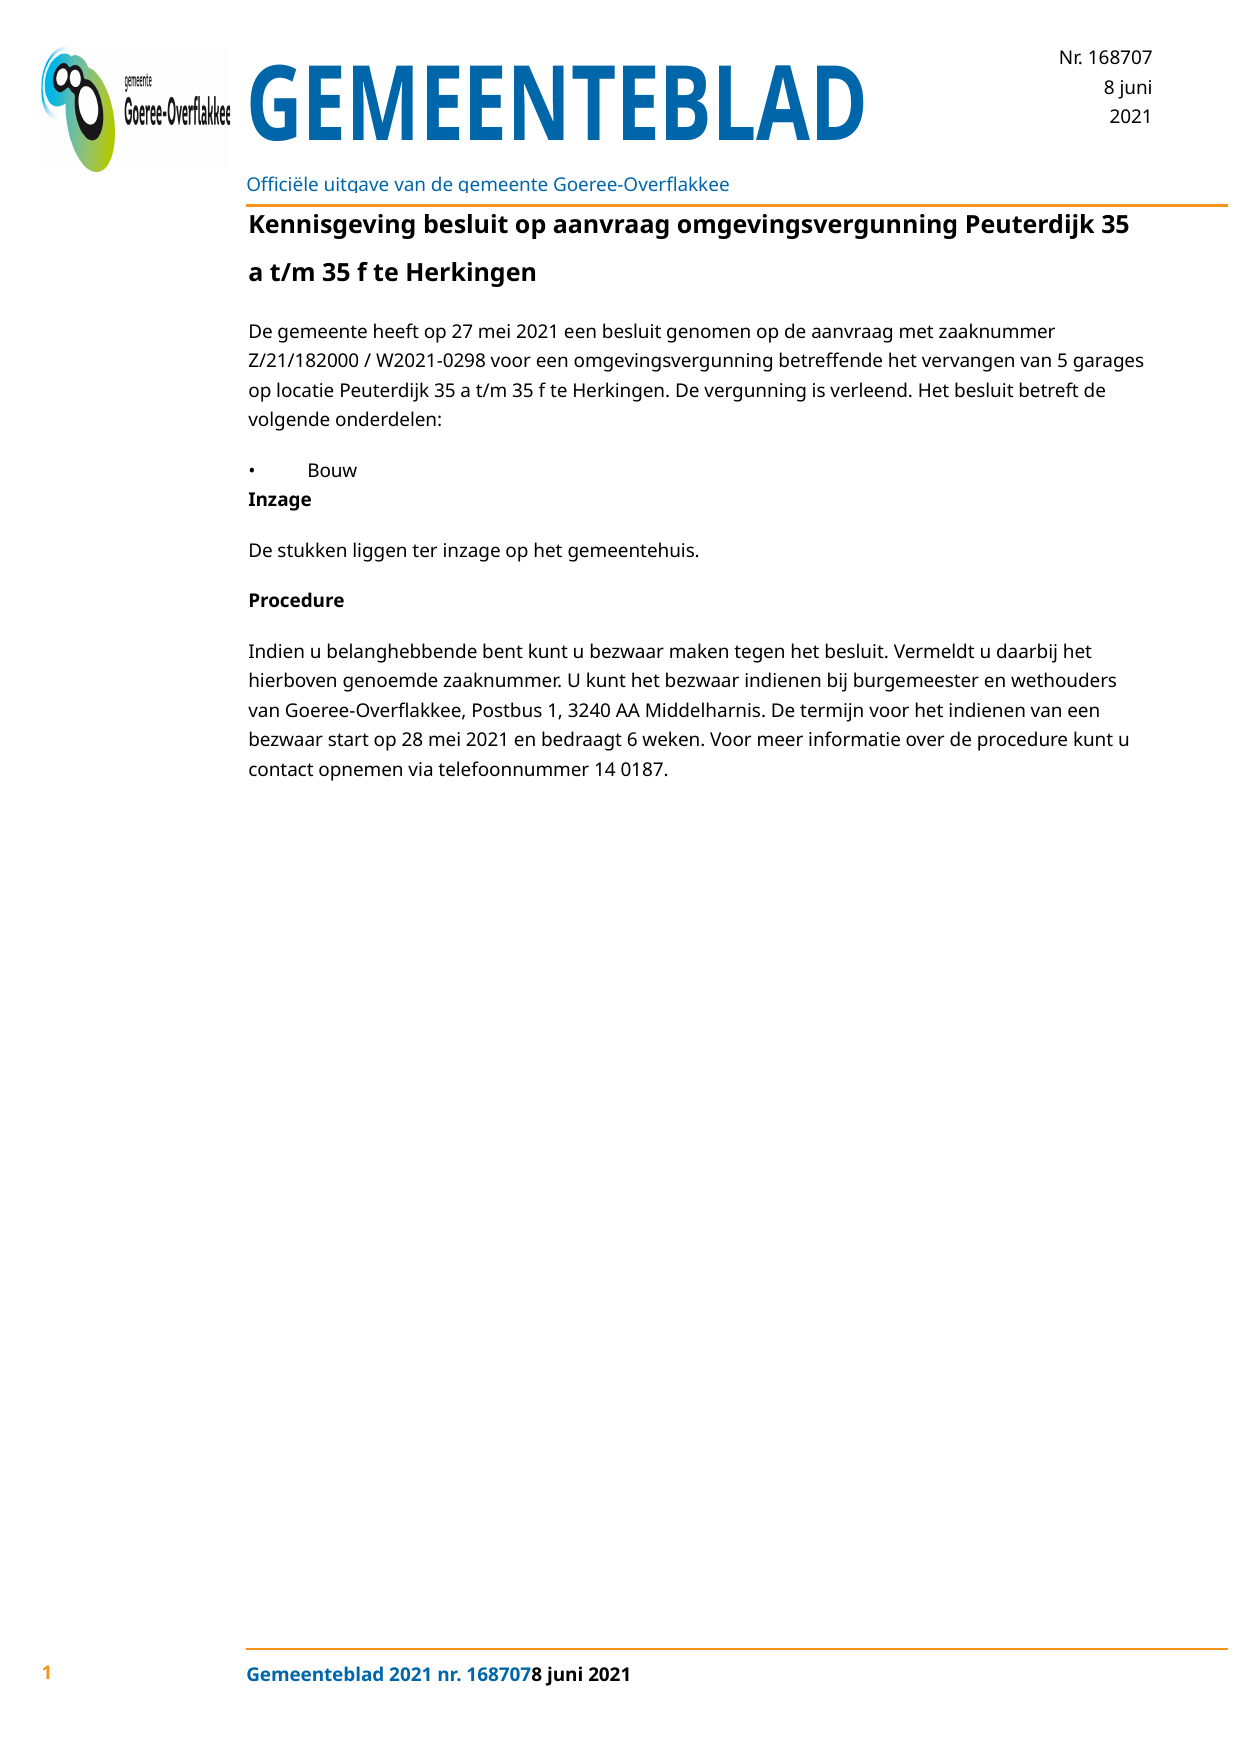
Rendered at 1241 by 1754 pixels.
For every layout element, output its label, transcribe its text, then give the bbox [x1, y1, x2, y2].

text Kennisgeving besluit op aanvraag omgevingsvergunning Peuterdijk 35 a t/m 35 f te Herkingen [248, 207, 1152, 288]
list Bouw [248, 457, 1152, 483]
text Procedure [248, 587, 1152, 613]
text De stukken liggen ter inzage op het gemeentehuis. [248, 537, 1152, 563]
text De gemeente heeft op 27 mei 2021 een besluit genomen op de aanvraag met zaaknummer Z/21/182000 / W2021-0298 voor een omgevingsvergunning betreffende het vervangen van 5 garages op locatie Peuterdijk 35 a t/m 35 f te Herkingen. De vergunning is verleend. Het besluit betreft de volgende onderdelen: [248, 318, 1152, 432]
text Indien u belanghebbende bent kunt u bezwaar maken tegen het besluit. Vermeldt u daarbij het hierboven genoemde zaaknummer. U kunt het bezwaar indienen bij burgemeester en wethouders van Goeree-Overflakkee, Postbus 1, 3240 AA Middelharnis. De termijn voor het indienen van een bezwaar start op 28 mei 2021 en bedraagt 6 weken. Voor meer informatie over de procedure kunt u contact opnemen via telefoonnummer 14 0187. [248, 638, 1152, 782]
text Inzage [248, 487, 1152, 512]
picture [41, 47, 231, 172]
